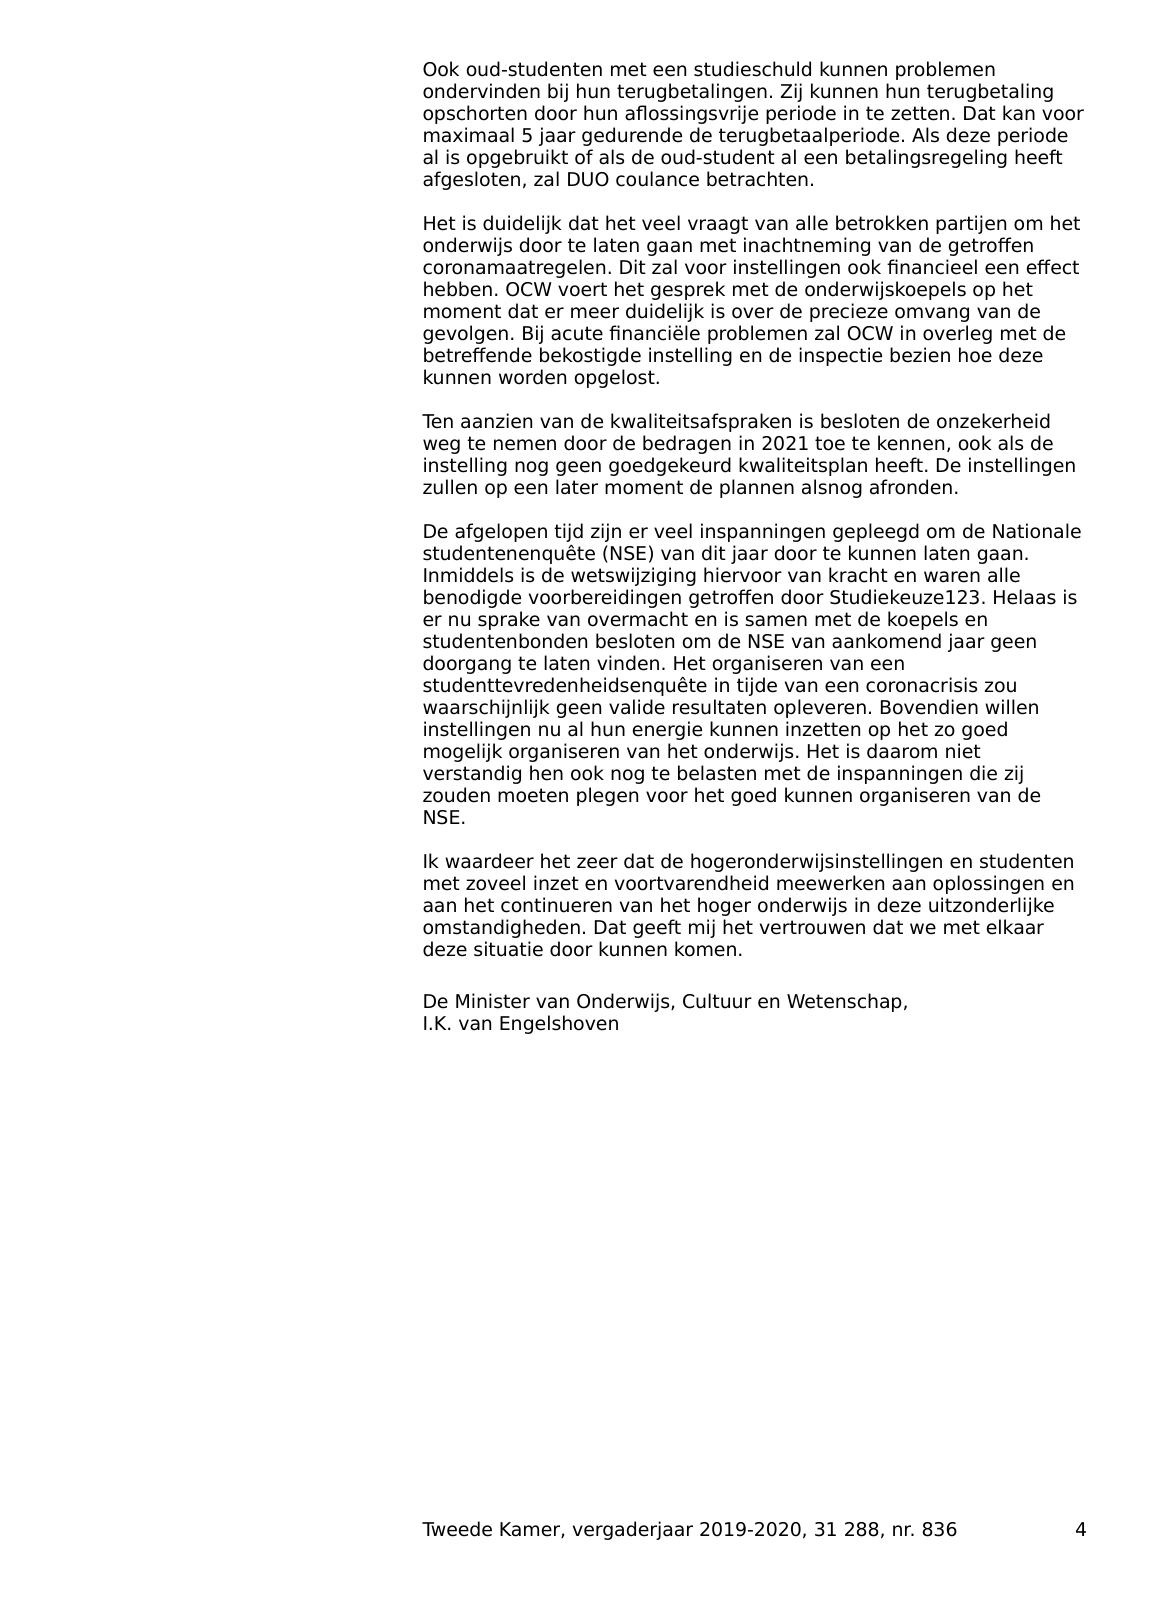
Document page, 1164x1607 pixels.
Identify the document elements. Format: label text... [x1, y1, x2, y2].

text Ten aanzien van de kwaliteitsafspraken is besloten de onzekerheid weg te nemen door de bedragen in 2021 toe te kennen, ook als de instelling nog geen goedgekeurd kwaliteitsplan heeft. De instellingen zullen op een later moment de plannen alsnog afronden. [422, 411, 1087, 499]
text Ik waardeer het zeer dat de hogeronderwijsinstellingen en studenten met zoveel inzet en voortvarendheid meewerken aan oplossingen en aan het continueren van het hoger onderwijs in deze uitzonderlijke omstandigheden. Dat geeft mij het vertrouwen dat we met elkaar deze situatie door kunnen komen. [422, 851, 1087, 961]
text Het is duidelijk dat het veel vraagt van alle betrokken partijen om het onderwijs door te laten gaan met inachtneming van de getroffen coronamaatregelen. Dit zal voor instellingen ook financieel een effect hebben. OCW voert het gesprek met de onderwijskoepels op het moment dat er meer duidelijk is over de precieze omvang van de gevolgen. Bij acute financiële problemen zal OCW in overleg met de betreffende bekostigde instelling en de inspectie bezien hoe deze kunnen worden opgelost. [422, 213, 1087, 389]
text De Minister van Onderwijs, Cultuur en Wetenschap, I.K. van Engelshoven [422, 991, 1087, 1035]
text De afgelopen tijd zijn er veel inspanningen gepleegd om de Nationale studentenenquête (NSE) van dit jaar door te kunnen laten gaan. Inmiddels is de wetswijziging hiervoor van kracht en waren alle benodigde voorbereidingen getroffen door Studiekeuze123. Helaas is er nu sprake van overmacht en is samen met de koepels en studentenbonden besloten om de NSE van aankomend jaar geen doorgang te laten vinden. Het organiseren van een studenttevredenheidsenquête in tijde van een coronacrisis zou waarschijnlijk geen valide resultaten opleveren. Bovendien willen instellingen nu al hun energie kunnen inzetten op het zo goed mogelijk organiseren van het onderwijs. Het is daarom niet verstandig hen ook nog te belasten met de inspanningen die zij zouden moeten plegen voor het goed kunnen organiseren van de NSE. [422, 521, 1087, 829]
text Ook oud-studenten met een studieschuld kunnen problemen ondervinden bij hun terugbetalingen. Zij kunnen hun terugbetaling opschorten door hun aflossingsvrije periode in te zetten. Dat kan voor maximaal 5 jaar gedurende de terugbetaalperiode. Als deze periode al is opgebruikt of als de oud-student al een betalingsregeling heeft afgesloten, zal DUO coulance betrachten. [422, 59, 1087, 191]
